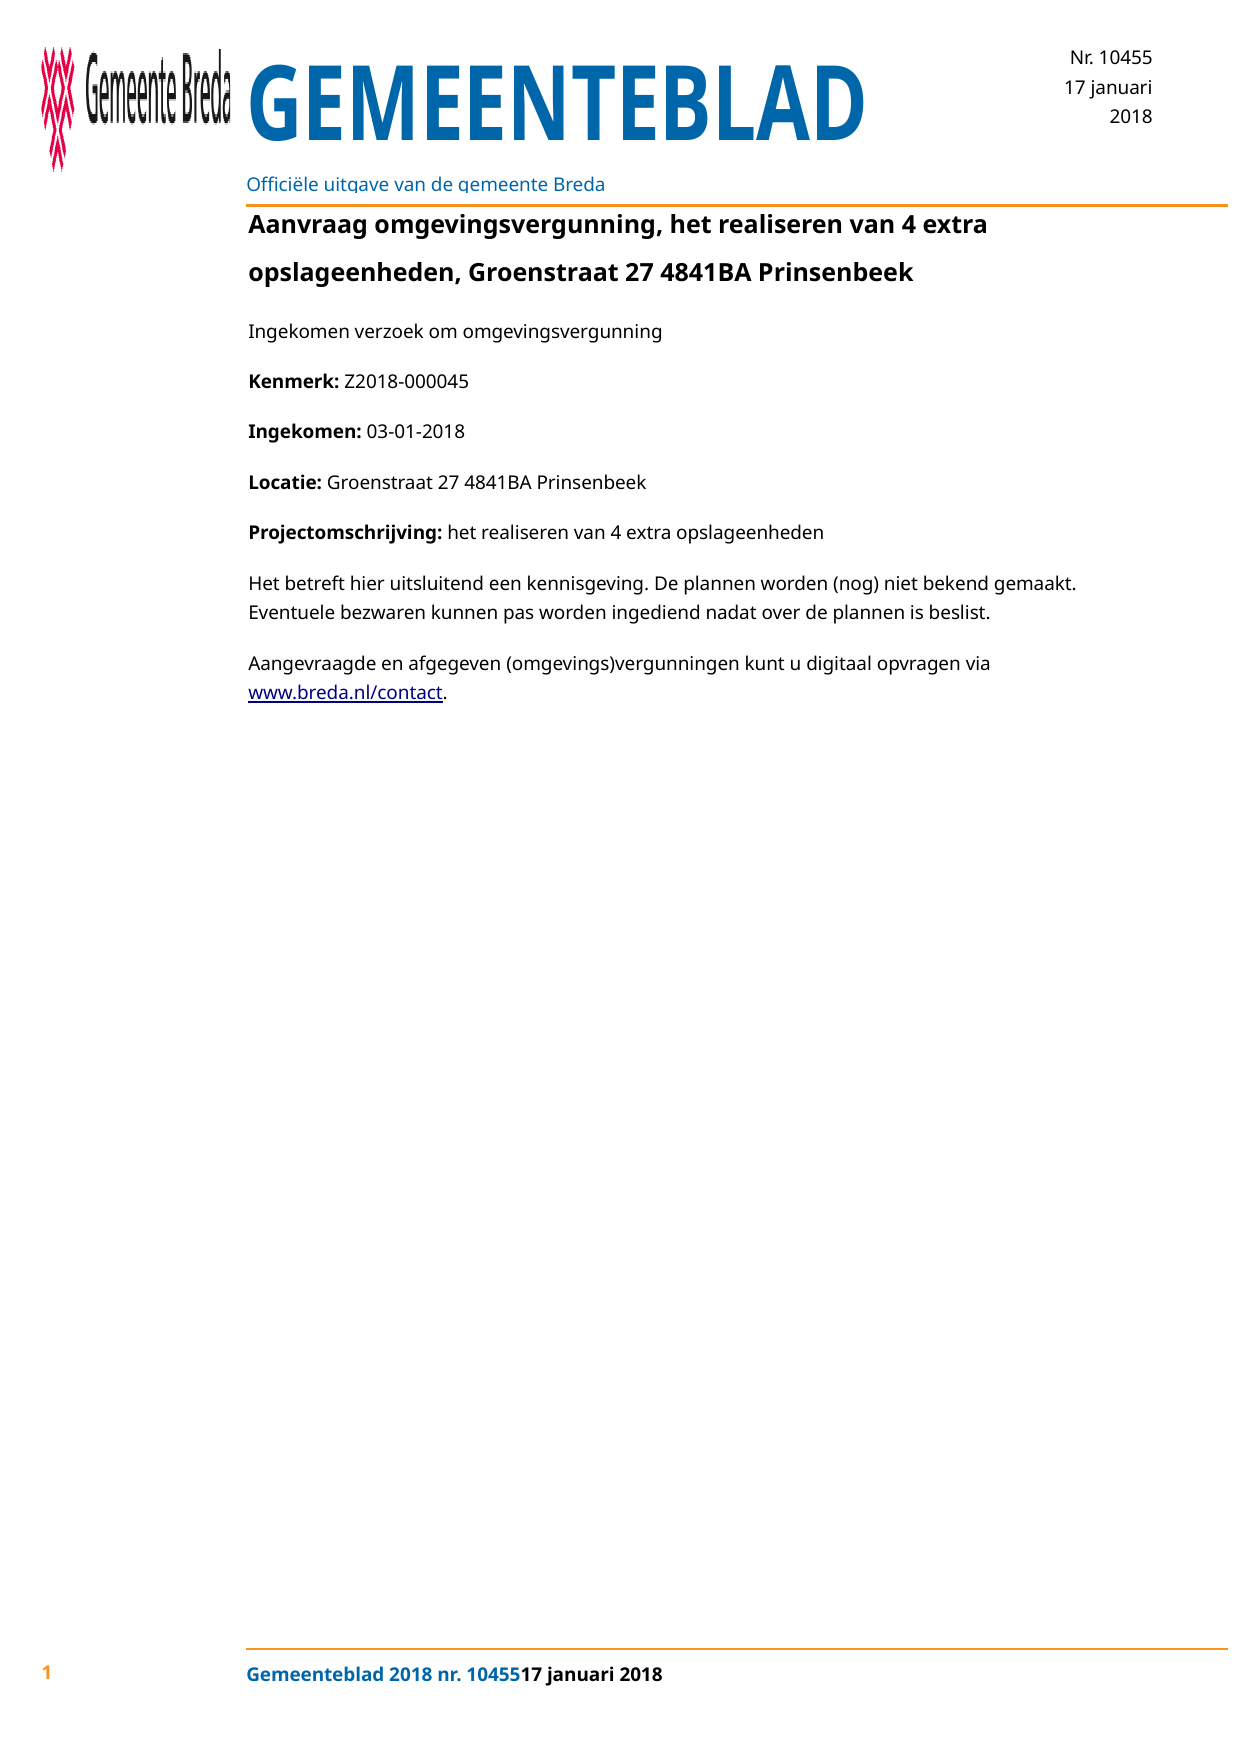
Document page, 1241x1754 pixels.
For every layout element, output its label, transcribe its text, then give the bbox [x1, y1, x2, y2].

text Het betreft hier uitsluitend een kennisgeving. De plannen worden (nog) niet bekend gemaakt. Eventuele bezwaren kunnen pas worden ingediend nadat over de plannen is beslist. [248, 570, 1152, 625]
picture [41, 47, 231, 172]
text Ingekomen verzoek om omgevingsvergunning [248, 318, 1152, 344]
text Locatie: Groenstraat 27 4841BA Prinsenbeek [248, 469, 1152, 495]
text Kenmerk: Z2018-000045 [248, 368, 1152, 394]
text Projectomschrijving: het realiseren van 4 extra opslageenheden [248, 519, 1152, 545]
text Ingekomen: 03-01-2018 [248, 419, 1152, 444]
text Aangevraagde en afgegeven (omgevings)vergunningen kunt u digitaal opvragen via www.breda.nl/contact. [248, 650, 1152, 705]
text Aanvraag omgevingsvergunning, het realiseren van 4 extra opslageenheden, Groenstraat 27 4841BA Prinsenbeek [248, 207, 1152, 288]
